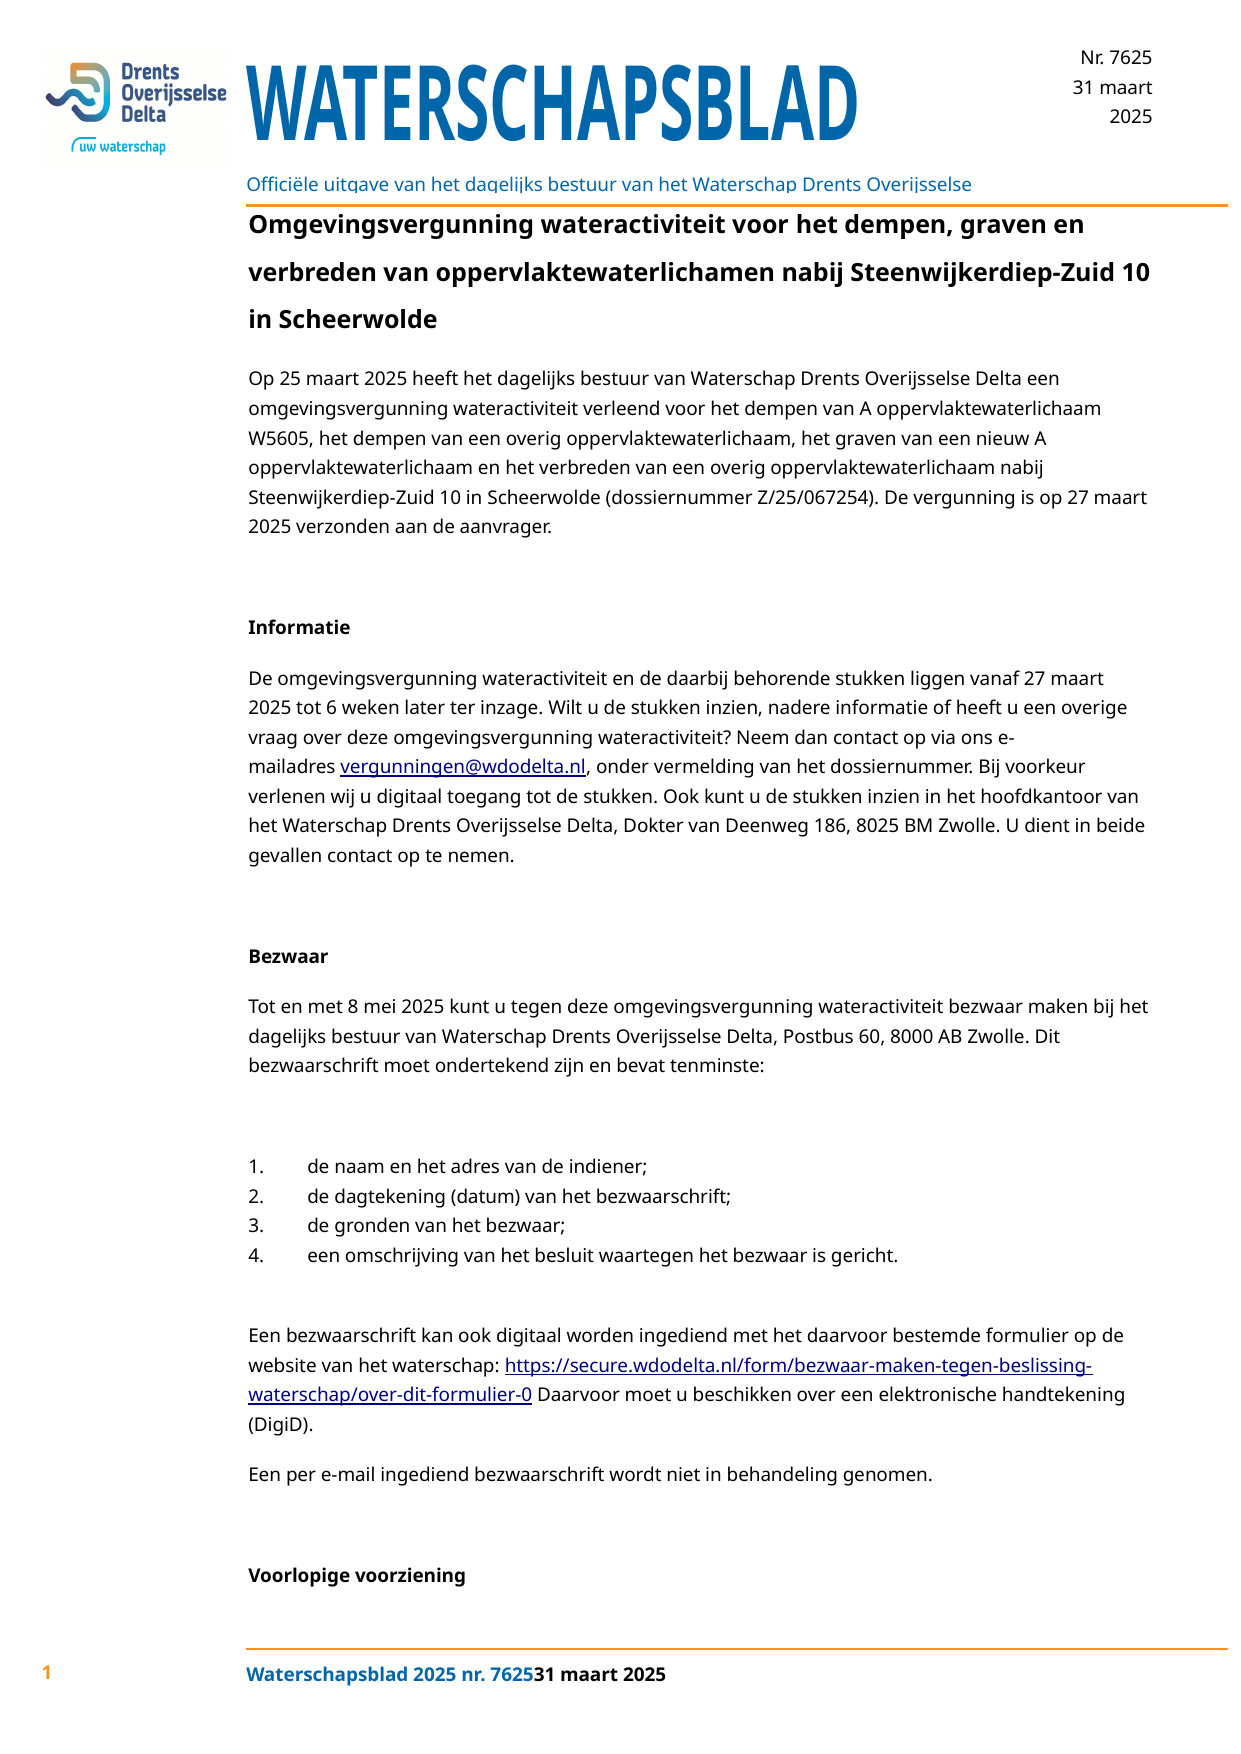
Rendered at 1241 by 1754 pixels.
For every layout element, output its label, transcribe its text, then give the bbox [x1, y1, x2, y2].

list de gronden van het bezwaar; [248, 1213, 1152, 1238]
text Een bezwaarschrift kan ook digitaal worden ingediend met het daarvoor bestemde formulier op de website van het waterschap: https://secure.wdodelta.nl/form/bezwaar-maken-tegen-beslissing-waterschap/over-dit-formulier-0 Daarvoor moet u beschikken over een elektronische handtekening (DigiD). [248, 1322, 1152, 1437]
text Bezwaar [248, 943, 1152, 969]
picture [41, 47, 231, 172]
text Een per e-mail ingediend bezwaarschrift wordt niet in behandeling genomen. [248, 1461, 1152, 1487]
text Voorlopige voorziening [248, 1562, 1152, 1588]
text Tot en met 8 mei 2025 kunt u tegen deze omgevingsvergunning wateractiviteit bezwaar maken bij het dagelijks bestuur van Waterschap Drents Overijsselse Delta, Postbus 60, 8000 AB Zwolle. Dit bezwaarschrift moet ondertekend zijn en bevat tenminste: [248, 993, 1152, 1078]
list de naam en het adres van de indiener; [248, 1153, 1152, 1179]
text De omgevingsvergunning wateractiviteit en de daarbij behorende stukken liggen vanaf 27 maart 2025 tot 6 weken later ter inzage. Wilt u de stukken inzien, nadere informatie of heeft u een overige vraag over deze omgevingsvergunning wateractiviteit? Neem dan contact op via ons e-mailadres vergunningen@wdodelta.nl, onder vermelding van het dossiernummer. Bij voorkeur verlenen wij u digitaal toegang tot de stukken. Ook kunt u de stukken inzien in het hoofdkantoor van het Waterschap Drents Overijsselse Delta, Dokter van Deenweg 186, 8025 BM Zwolle. U dient in beide gevallen contact op te nemen. [248, 665, 1152, 868]
text Omgevingsvergunning wateractiviteit voor het dempen, graven en verbreden van oppervlaktewaterlichamen nabij Steenwijkerdiep-Zuid 10 in Scheerwolde [248, 207, 1152, 336]
list de dagtekening (datum) van het bezwaarschrift; [248, 1183, 1152, 1209]
list een omschrijving van het besluit waartegen het bezwaar is gericht. [248, 1242, 1152, 1268]
text Informatie [248, 614, 1152, 640]
text Op 25 maart 2025 heeft het dagelijks bestuur van Waterschap Drents Overijsselse Delta een omgevingsvergunning wateractiviteit verleend voor het dempen van A oppervlaktewaterlichaam W5605, het dempen van een overig oppervlaktewaterlichaam, het graven van een nieuw A oppervlaktewaterlichaam en het verbreden van een overig oppervlaktewaterlichaam nabij Steenwijkerdiep-Zuid 10 in Scheerwolde (dossiernummer Z/25/067254). De vergunning is op 27 maart 2025 verzonden aan de aanvrager. [248, 366, 1152, 539]
